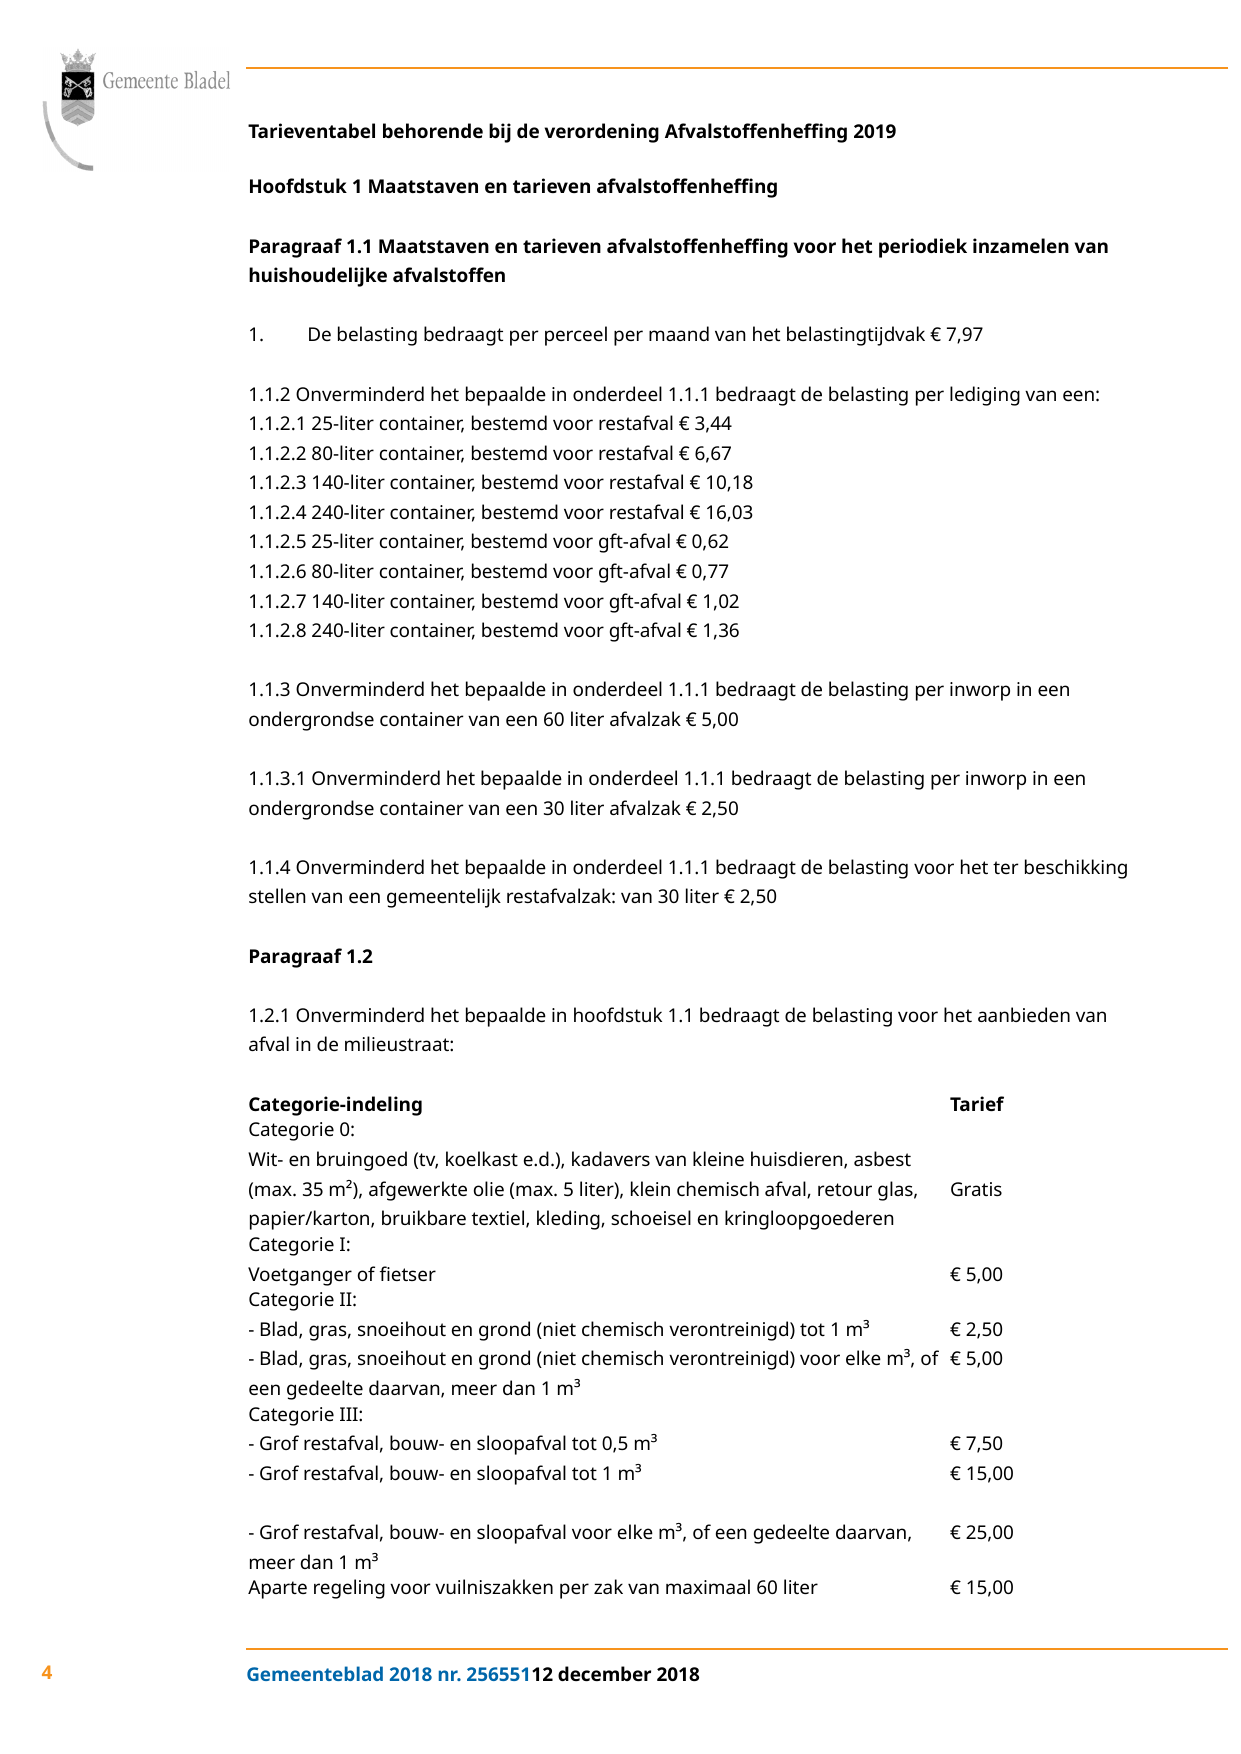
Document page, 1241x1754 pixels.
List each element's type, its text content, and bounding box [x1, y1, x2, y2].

table_cell Gratis [950, 1117, 1152, 1231]
table_header Categorie-indeling [248, 1091, 950, 1117]
list De belasting bedraagt per perceel per maand van het belastingtijdvak € 7,97 [248, 322, 1152, 347]
table_cell Categorie II: - Blad, gras, snoeihout en grond (niet chemisch verontreinigd) tot 1 m³ - Blad, gras, snoeihout en grond (niet chemisch verontreinigd) voor elke m³, of een gedeelte daarvan, meer dan 1 m³ [248, 1286, 950, 1401]
table_cell € 15,00 [950, 1575, 1152, 1600]
text 1.1.3.1 Onverminderd het bepaalde in onderdeel 1.1.1 bedraagt de belasting per inworp in een ondergrondse container van een 30 liter afvalzak € 2,50 [248, 765, 1152, 821]
table_cell Aparte regeling voor vuilniszakken per zak van maximaal 60 liter [248, 1575, 950, 1600]
text 1.1.2.7 140-liter container, bestemd voor gft-afval € 1,02 [248, 588, 1152, 614]
table_cell € 5,00 [950, 1231, 1152, 1286]
table_cell € 2,50 € 5,00 [950, 1286, 1152, 1401]
text 1.1.2.5 25-liter container, bestemd voor gft-afval € 0,62 [248, 529, 1152, 554]
table_cell Categorie I: Voetganger of fietser [248, 1231, 950, 1286]
text 1.1.2.8 240-liter container, bestemd voor gft-afval € 1,36 [248, 617, 1152, 643]
text 1.1.4 Onverminderd het bepaalde in onderdeel 1.1.1 bedraagt de belasting voor het ter beschikking stellen van een gemeentelijk restafvalzak: van 30 liter € 2,50 [248, 854, 1152, 909]
text 1.1.2.6 80-liter container, bestemd voor gft-afval € 0,77 [248, 558, 1152, 584]
text Paragraaf 1.2 [248, 943, 1152, 969]
table_cell € 7,50 € 15,00 € 25,00 [950, 1401, 1152, 1574]
text 1.1.2.1 25-liter container, bestemd voor restafval € 3,44 [248, 410, 1152, 436]
text Paragraaf 1.1 Maatstaven en tarieven afvalstoffenheffing voor het periodiek inzamelen van huishoudelijke afvalstoffen [248, 233, 1152, 288]
text 1.1.2.3 140-liter container, bestemd voor restafval € 10,18 [248, 469, 1152, 495]
text Hoofdstuk 1 Maatstaven en tarieven afvalstoffenheffing [248, 174, 1152, 199]
text 1.1.2 Onverminderd het bepaalde in onderdeel 1.1.1 bedraagt de belasting per lediging van een: [248, 381, 1152, 407]
picture [41, 47, 231, 172]
text 1.1.2.2 80-liter container, bestemd voor restafval € 6,67 [248, 440, 1152, 466]
table_cell Categorie 0: Wit- en bruingoed (tv, koelkast e.d.), kadavers van kleine huisdieren, asbest (max. 35 m²), afgewerkte olie (max. 5 liter), klein chemisch afval, retour glas, papier/karton, bruikbare textiel, kleding, schoeisel en kringloopgoederen [248, 1117, 950, 1231]
table_cell Categorie III: - Grof restafval, bouw- en sloopafval tot 0,5 m³ - Grof restafval, bouw- en sloopafval tot 1 m³ - Grof restafval, bouw- en sloopafval voor elke m³, of een gedeelte daarvan, meer dan 1 m³ [248, 1401, 950, 1574]
text 1.2.1 Onverminderd het bepaalde in hoofdstuk 1.1 bedraagt de belasting voor het aanbieden van afval in de milieustraat: [248, 1002, 1152, 1057]
table_header Tarief [950, 1091, 1152, 1117]
text 1.1.3 Onverminderd het bepaalde in onderdeel 1.1.1 bedraagt de belasting per inworp in een ondergrondse container van een 60 liter afvalzak € 5,00 [248, 677, 1152, 732]
text Tarieventabel behorende bij de verordening Afvalstoffenheffing 2019 [248, 116, 1152, 144]
text 1.1.2.4 240-liter container, bestemd voor restafval € 16,03 [248, 499, 1152, 525]
